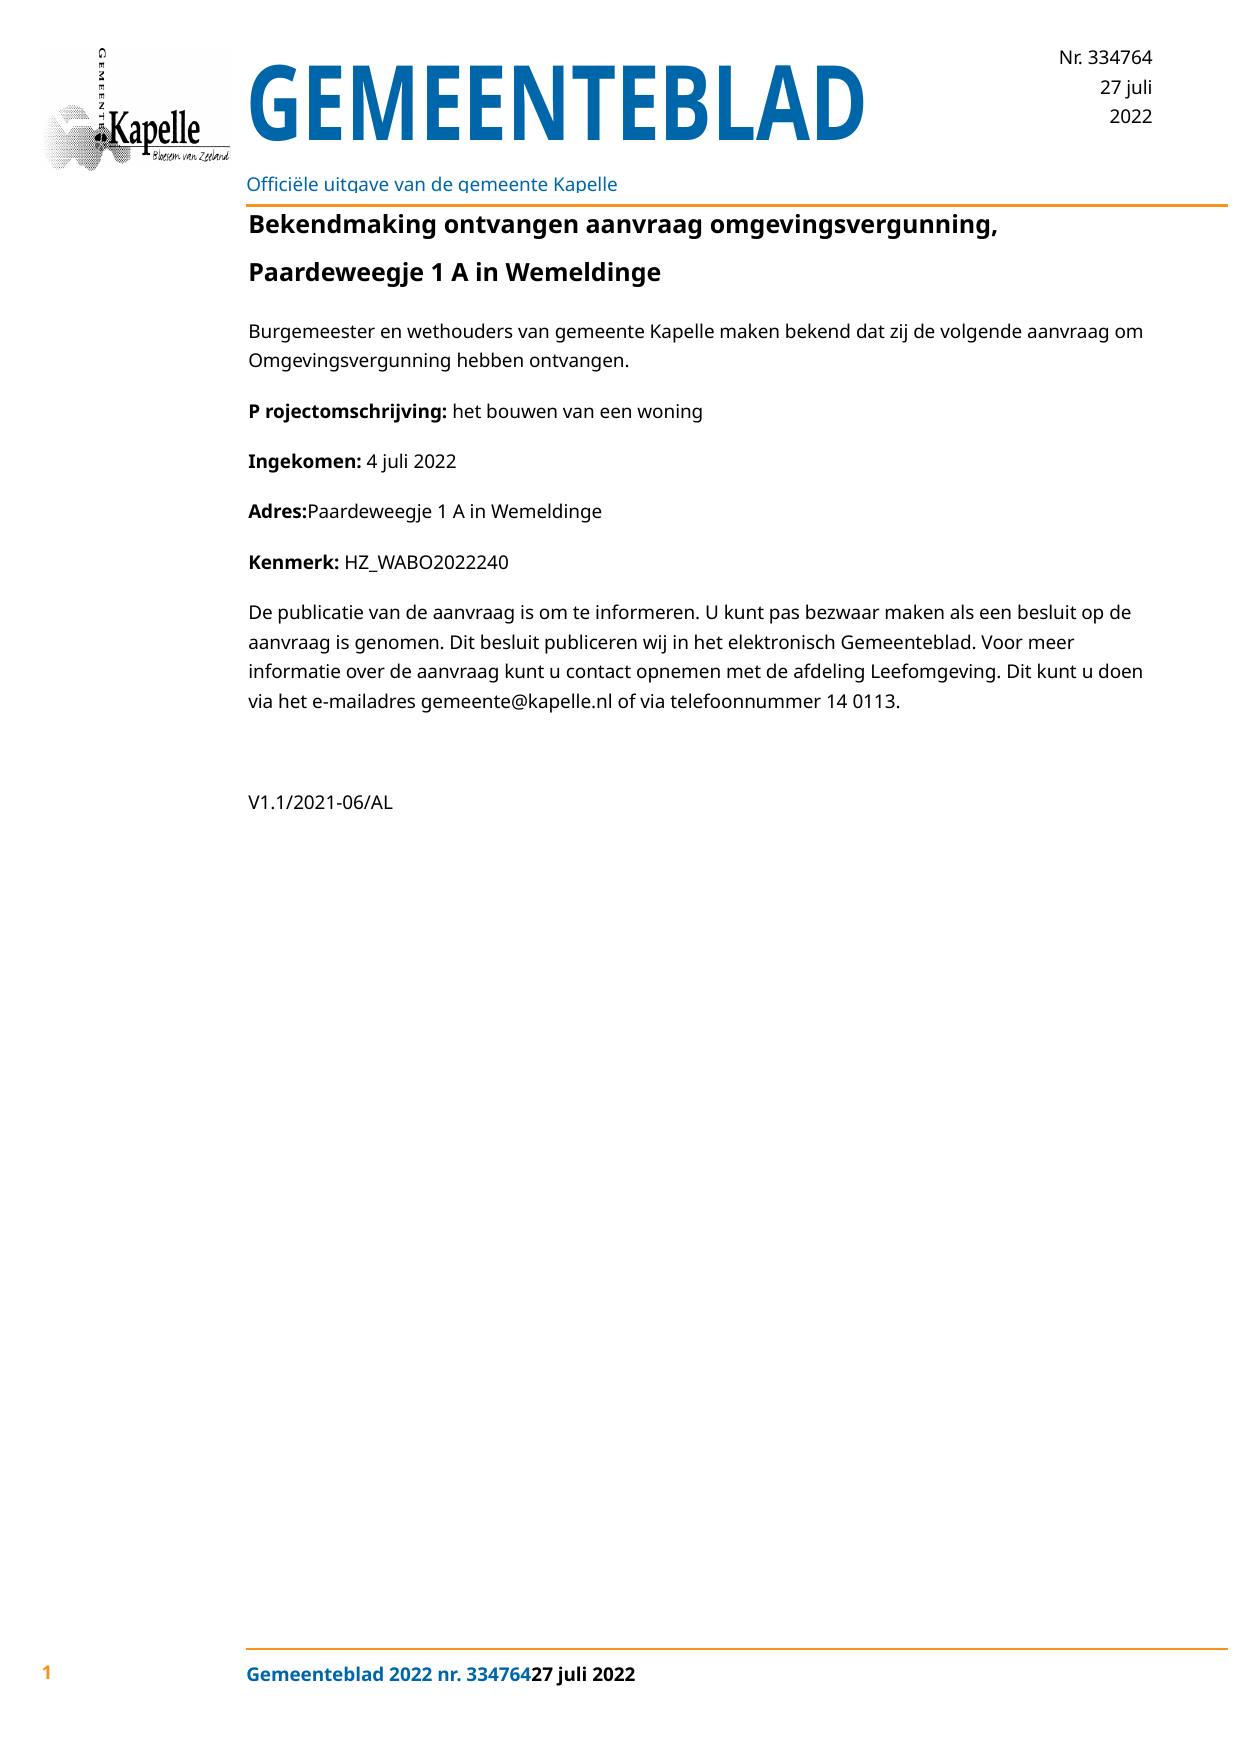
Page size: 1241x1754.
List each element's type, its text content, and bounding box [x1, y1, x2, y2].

text Ingekomen: 4 juli 2022 [248, 448, 1152, 474]
text P rojectomschrijving: het bouwen van een woning [248, 398, 1152, 424]
text Burgemeester en wethouders van gemeente Kapelle maken bekend dat zij de volgende aanvraag om Omgevingsvergunning hebben ontvangen. [248, 318, 1152, 373]
picture [41, 47, 231, 172]
text Kenmerk: HZ_WABO2022240 [248, 549, 1152, 575]
text De publicatie van de aanvraag is om te informeren. U kunt pas bezwaar maken als een besluit op de aanvraag is genomen. Dit besluit publiceren wij in het elektronisch Gemeenteblad. Voor meer informatie over de aanvraag kunt u contact opnemen met de afdeling Leefomgeving. Dit kunt u doen via het e-mailadres gemeente@kapelle.nl of via telefoonnummer 14 0113. [248, 599, 1152, 714]
text V1.1/2021-06/AL [248, 789, 1152, 815]
text Bekendmaking ontvangen aanvraag omgevingsvergunning, Paardeweegje 1 A in Wemeldinge [248, 207, 1152, 288]
text Adres:Paardeweegje 1 A in Wemeldinge [248, 499, 1152, 524]
